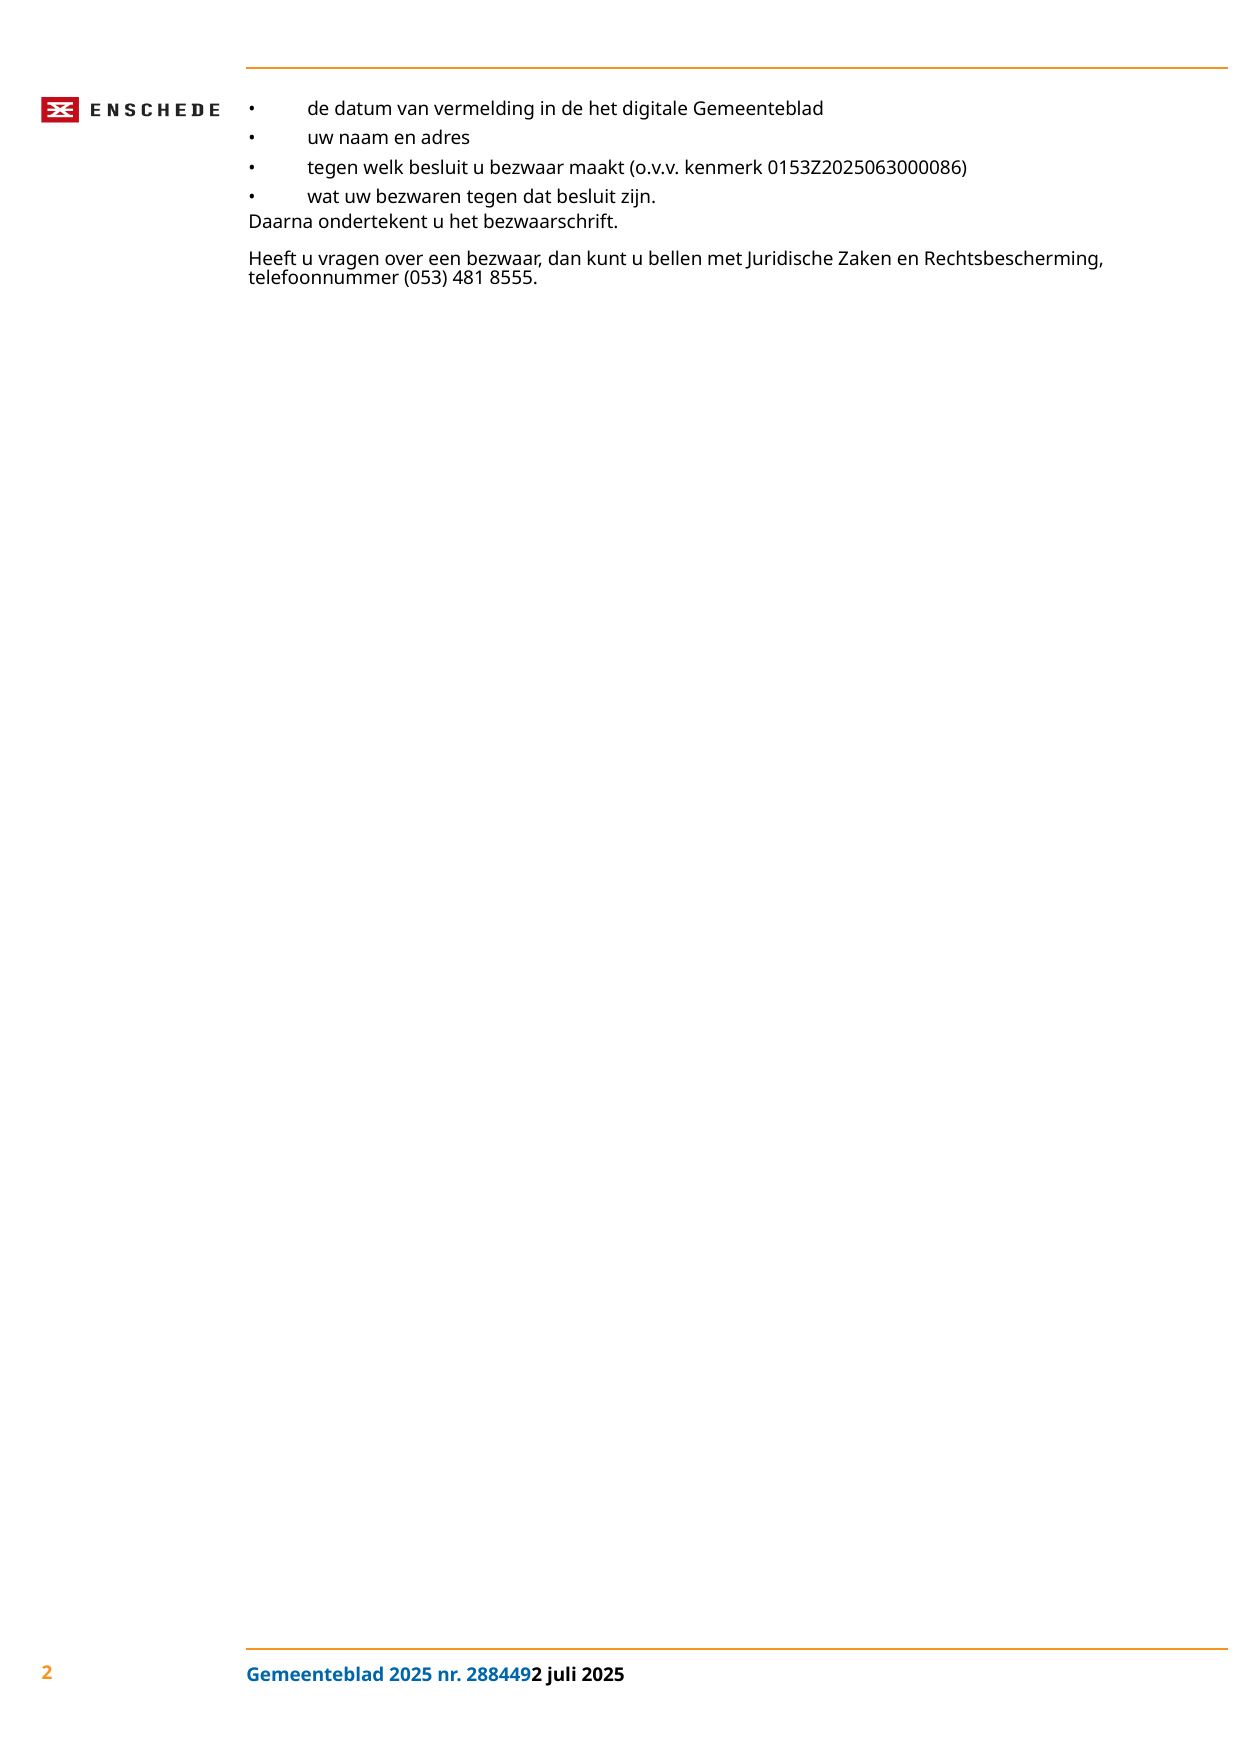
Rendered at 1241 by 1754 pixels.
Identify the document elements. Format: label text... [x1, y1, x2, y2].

list wat uw bezwaren tegen dat besluit zijn. [248, 183, 1152, 209]
text Heeft u vragen over een bezwaar, dan kunt u bellen met Juridische Zaken en Rechtsbescherming, telefoonnummer (053) 481 8555. [248, 250, 1152, 289]
text Daarna ondertekent u het bezwaarschrift. [248, 213, 1152, 232]
list uw naam en adres [248, 124, 1152, 150]
picture [41, 47, 231, 172]
list de datum van vermelding in de het digitale Gemeenteblad [248, 95, 1152, 121]
list tegen welk besluit u bezwaar maakt (o.v.v. kenmerk 0153Z2025063000086) [248, 154, 1152, 180]
